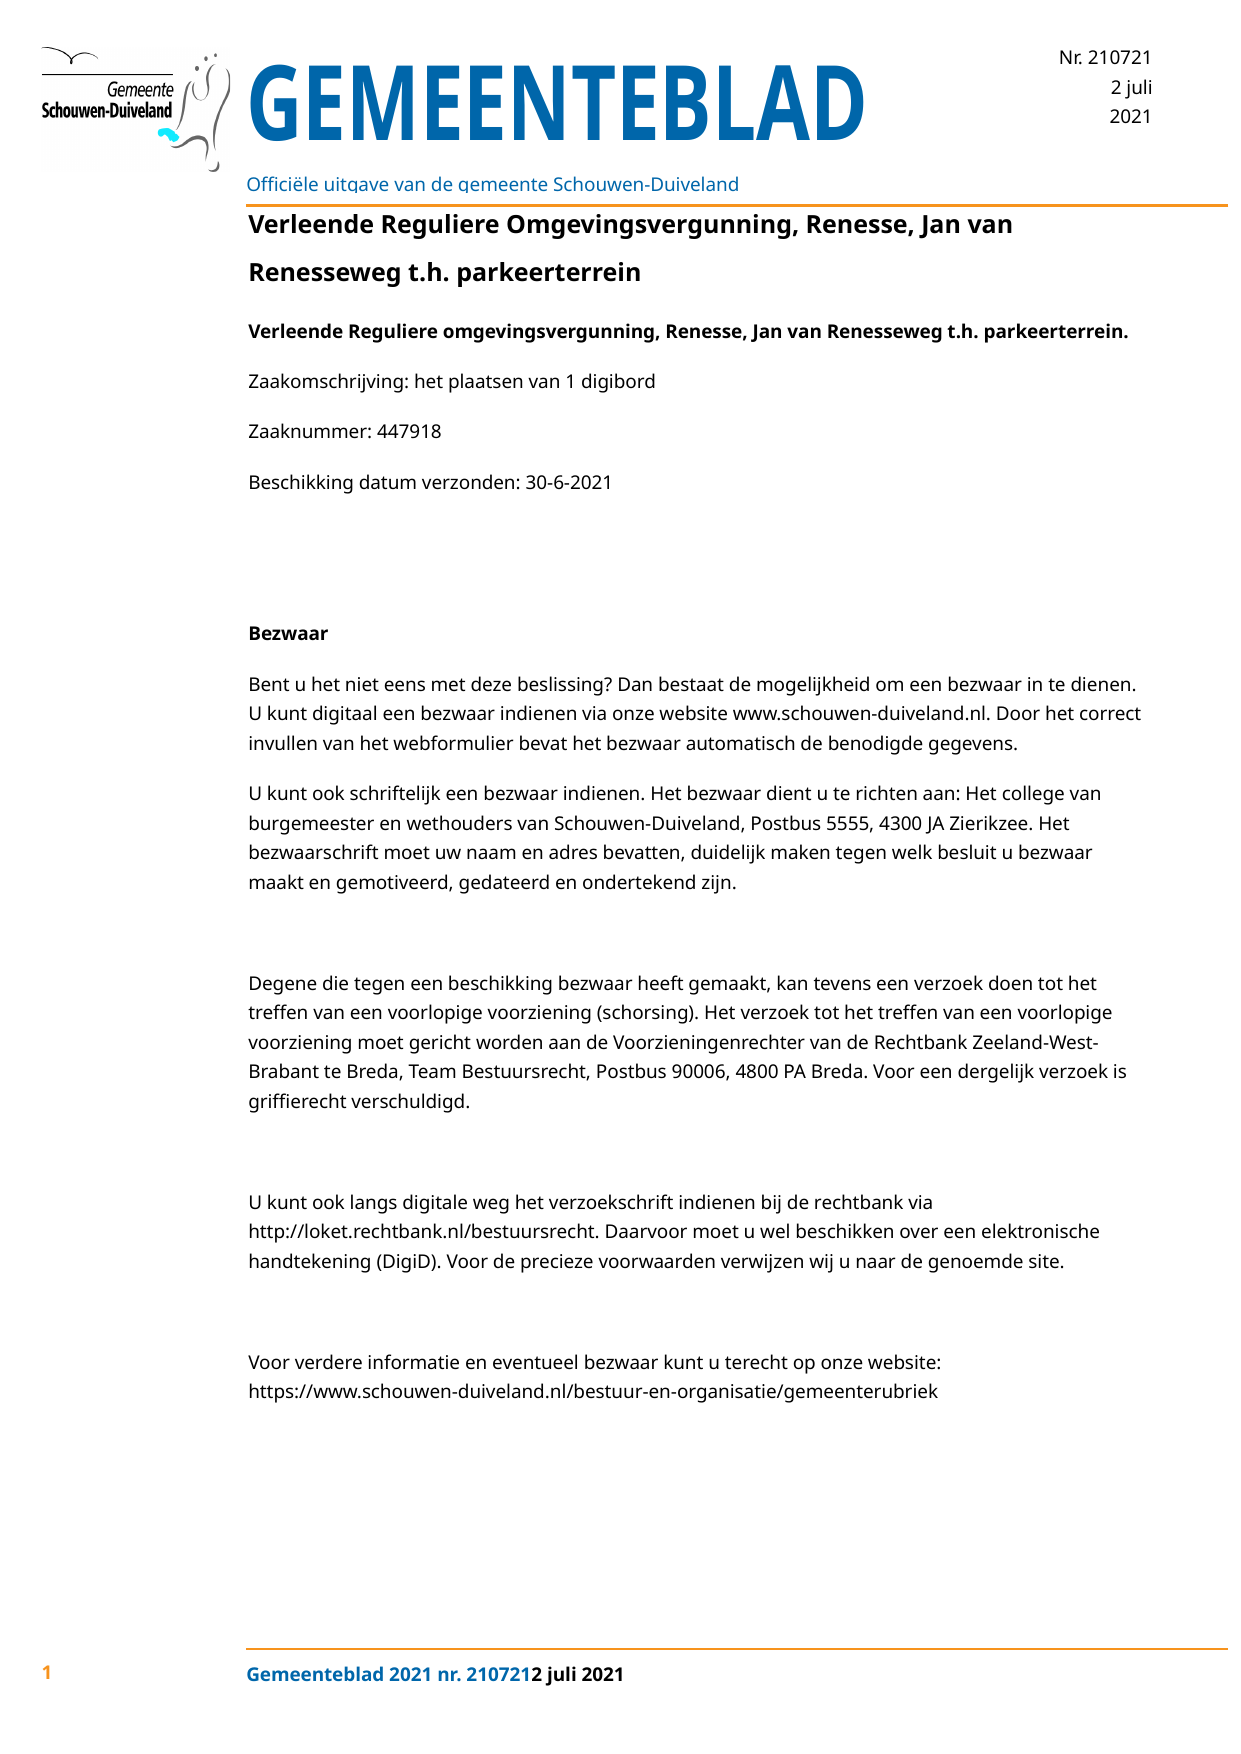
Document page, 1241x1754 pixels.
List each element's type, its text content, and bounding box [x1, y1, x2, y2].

text Zaaknummer: 447918 [248, 419, 1152, 444]
text Bezwaar [248, 620, 1152, 646]
text U kunt ook langs digitale weg het verzoekschrift indienen bij de rechtbank via http://loket.rechtbank.nl/bestuursrecht. Daarvoor moet u wel beschikken over een elektronische handtekening (DigiD). Voor de precieze voorwaarden verwijzen wij u naar de genoemde site. [248, 1189, 1152, 1274]
text Beschikking datum verzonden: 30-6-2021 [248, 469, 1152, 495]
picture [41, 47, 231, 172]
text Bent u het niet eens met deze beslissing? Dan bestaat de mogelijkheid om een bezwaar in te dienen. U kunt digitaal een bezwaar indienen via onze website www.schouwen-duiveland.nl. Door het correct invullen van het webformulier bevat het bezwaar automatisch de benodigde gegevens. [248, 671, 1152, 756]
text Degene die tegen een beschikking bezwaar heeft gemaakt, kan tevens een verzoek doen tot het treffen van een voorlopige voorziening (schorsing). Het verzoek tot het treffen van een voorlopige voorziening moet gericht worden aan de Voorzieningenrechter van de Rechtbank Zeeland-West-Brabant te Breda, Team Bestuursrecht, Postbus 90006, 4800 PA Breda. Voor een dergelijk verzoek is griffierecht verschuldigd. [248, 970, 1152, 1114]
text Verleende Reguliere Omgevingsvergunning, Renesse, Jan van Renesseweg t.h. parkeerterrein [248, 207, 1152, 288]
text U kunt ook schriftelijk een bezwaar indienen. Het bezwaar dient u te richten aan: Het college van burgemeester en wethouders van Schouwen-Duiveland, Postbus 5555, 4300 JA Zierikzee. Het bezwaarschrift moet uw naam en adres bevatten, duidelijk maken tegen welk besluit u bezwaar maakt en gemotiveerd, gedateerd en ondertekend zijn. [248, 780, 1152, 895]
text Voor verdere informatie en eventueel bezwaar kunt u terecht op onze website: https://www.schouwen-duiveland.nl/bestuur-en-organisatie/gemeenterubriek [248, 1349, 1152, 1404]
text Verleende Reguliere omgevingsvergunning, Renesse, Jan van Renesseweg t.h. parkeerterrein. [248, 318, 1152, 344]
text Zaakomschrijving: het plaatsen van 1 digibord [248, 368, 1152, 394]
